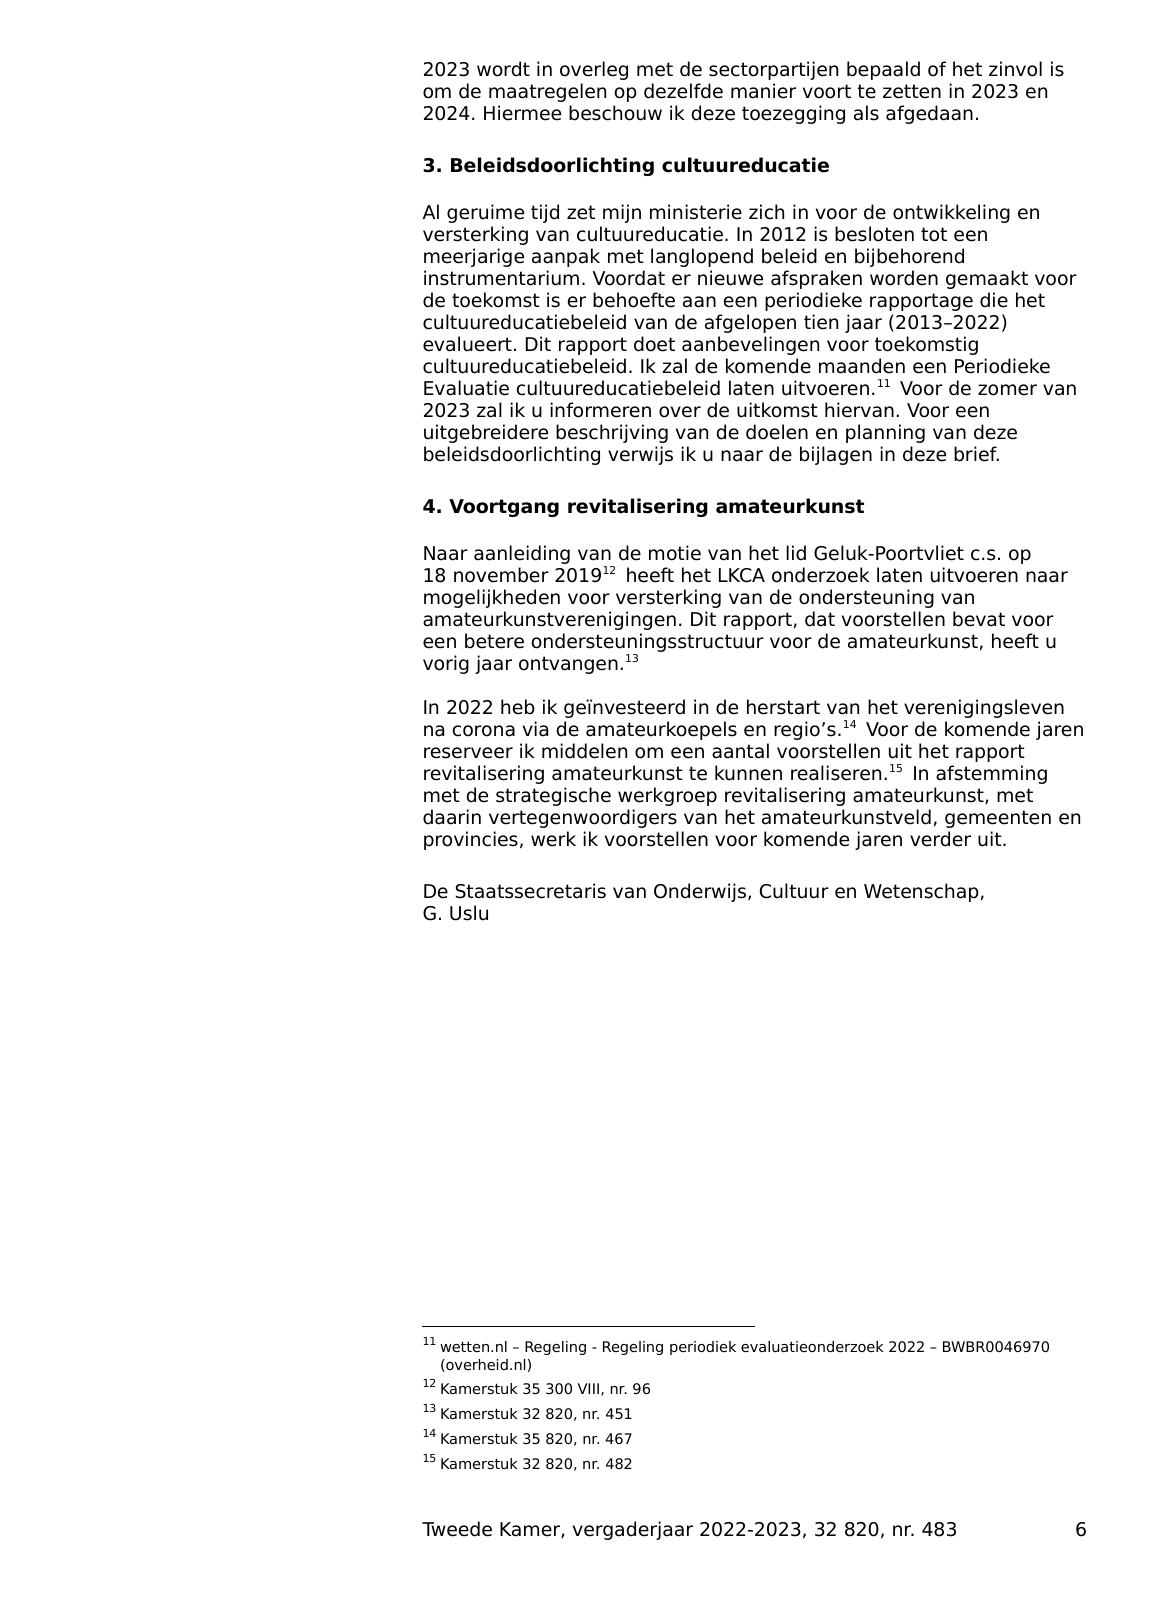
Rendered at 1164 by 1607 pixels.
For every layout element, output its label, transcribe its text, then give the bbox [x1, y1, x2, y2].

text Kamerstuk 35 820, nr. 467 [422, 1427, 1087, 1449]
subtitle 3. Beleidsdoorlichting cultuureducatie [422, 155, 1087, 177]
text De Staatssecretaris van Onderwijs, Cultuur en Wetenschap, G. Uslu [422, 881, 1087, 924]
text wetten.nl – Regeling - Regeling periodiek evaluatieonderzoek 2022 – BWBR0046970 (overheid.nl) [422, 1335, 1087, 1374]
text Al geruime tijd zet mijn ministerie zich in voor de ontwikkeling en versterking van cultuureducatie. In 2012 is besloten tot een meerjarige aanpak met langlopend beleid en bijbehorend instrumentarium. Voordat er nieuwe afspraken worden gemaakt voor de toekomst is er behoefte aan een periodieke rapportage die het cultuureducatiebeleid van de afgelopen tien jaar (2013–2022) evalueert. Dit rapport doet aanbevelingen voor toekomstig cultuureducatiebeleid. Ik zal de komende maanden een Periodieke Evaluatie cultuureducatiebeleid laten uitvoeren. Voor de zomer van 2023 zal ik u informeren over de uitkomst hiervan. Voor een uitgebreidere beschrijving van de doelen en planning van deze beleidsdoorlichting verwijs ik u naar de bijlagen in deze brief. [422, 202, 1087, 466]
subtitle 4. Voortgang revitalisering amateurkunst [422, 496, 1087, 518]
text Kamerstuk 35 300 VIII, nr. 96 [422, 1377, 1087, 1399]
text Naar aanleiding van de motie van het lid Geluk-Poortvliet c.s. op 18 november 2019 heeft het LKCA onderzoek laten uitvoeren naar mogelijkheden voor versterking van de ondersteuning van amateurkunstverenigingen. Dit rapport, dat voorstellen bevat voor een betere ondersteuningsstructuur voor de amateurkunst, heeft u vorig jaar ontvangen. [422, 543, 1087, 674]
text 2023 wordt in overleg met de sectorpartijen bepaald of het zinvol is om de maatregelen op dezelfde manier voort te zetten in 2023 en 2024. Hiermee beschouw ik deze toezegging als afgedaan. [422, 59, 1087, 125]
text In 2022 heb ik geïnvesteerd in de herstart van het verenigingsleven na corona via de amateurkoepels en regio’s. Voor de komende jaren reserveer ik middelen om een aantal voorstellen uit het rapport revitalisering amateurkunst te kunnen realiseren. In afstemming met de strategische werkgroep revitalisering amateurkunst, met daarin vertegenwoordigers van het amateurkunstveld, gemeenten en provincies, werk ik voorstellen voor komende jaren verder uit. [422, 697, 1087, 851]
text Kamerstuk 32 820, nr. 482 [422, 1452, 1087, 1474]
text Kamerstuk 32 820, nr. 451 [422, 1402, 1087, 1424]
